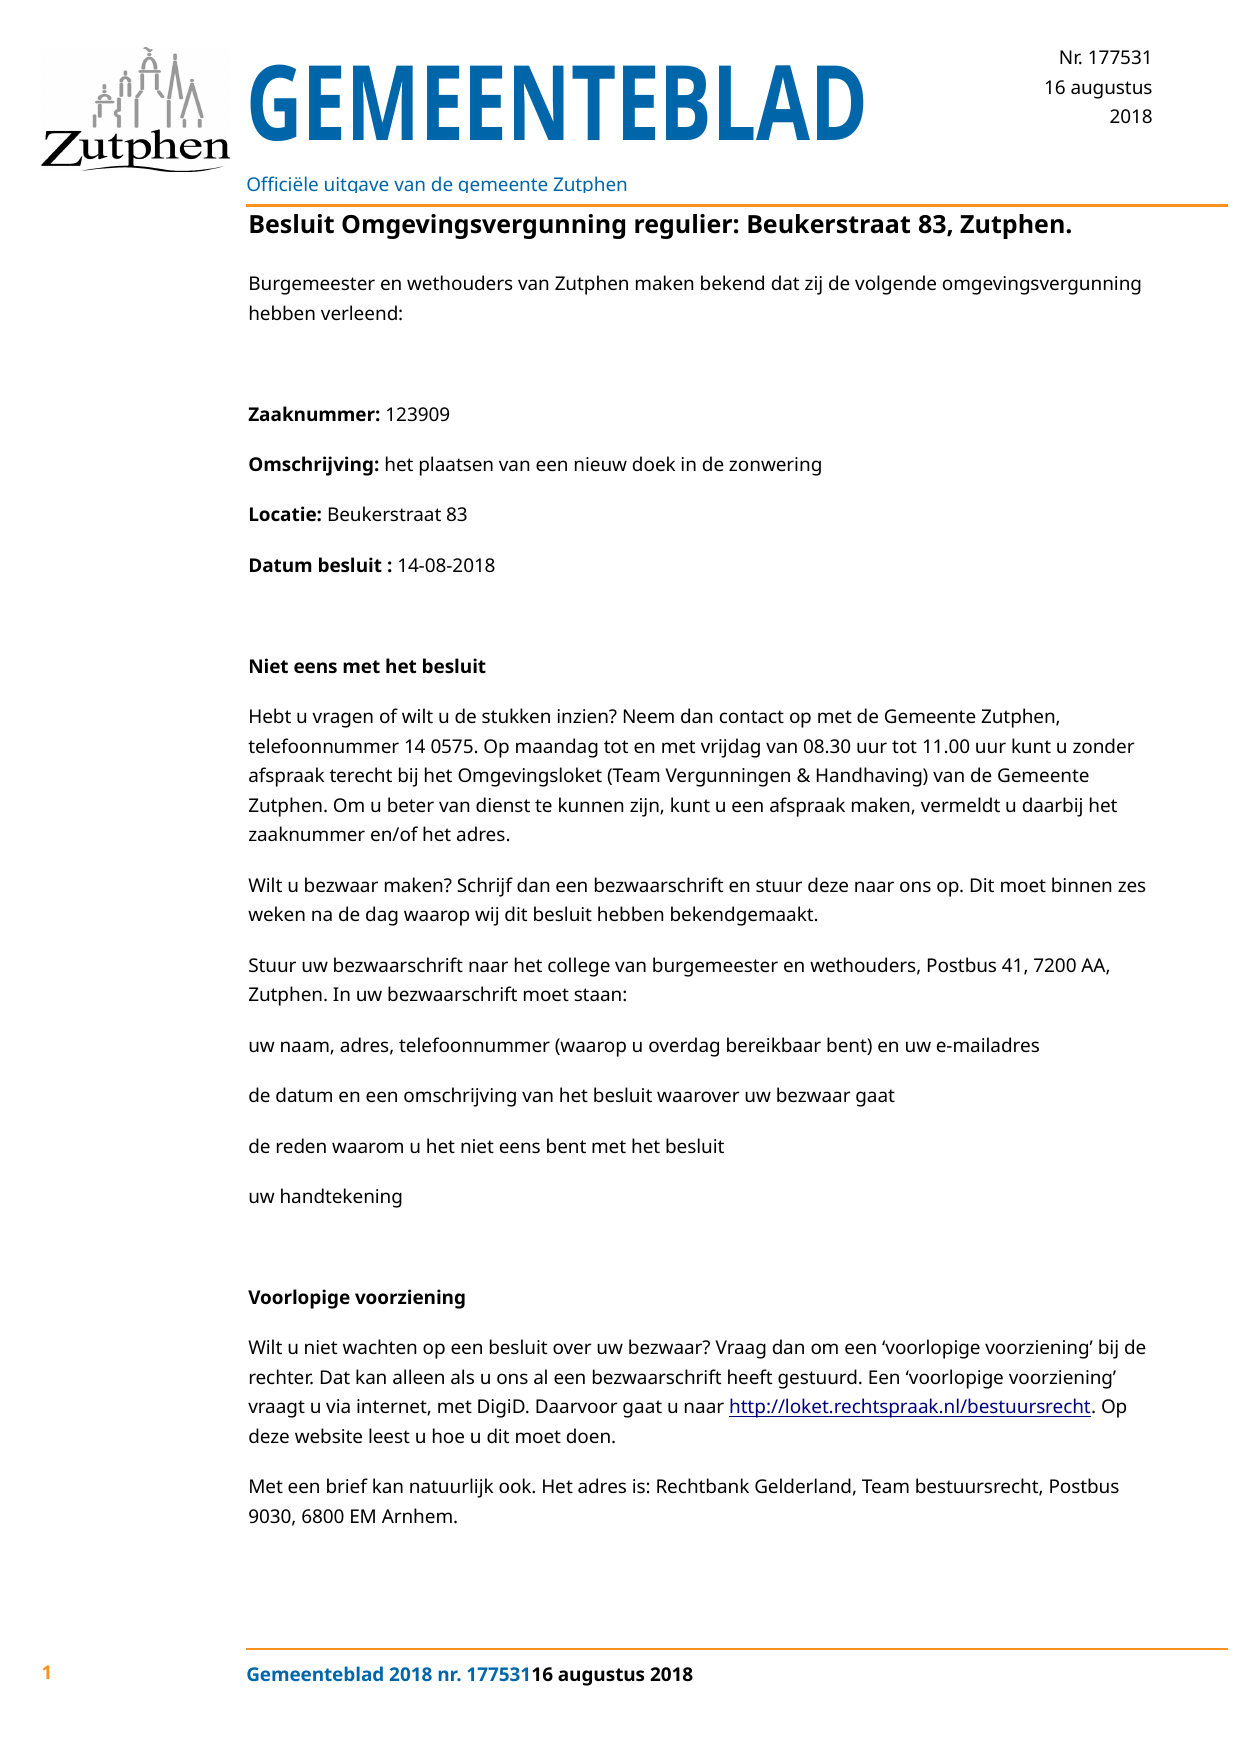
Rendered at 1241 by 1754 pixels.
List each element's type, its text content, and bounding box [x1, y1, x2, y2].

text Zaaknummer: 123909 [248, 401, 1152, 426]
text Besluit Omgevingsvergunning regulier: Beukerstraat 83, Zutphen. [248, 207, 1152, 241]
text Omschrijving: het plaatsen van een nieuw doek in de zonwering [248, 451, 1152, 477]
text Met een brief kan natuurlijk ook. Het adres is: Rechtbank Gelderland, Team bestuursrecht, Postbus 9030, 6800 EM Arnhem. [248, 1474, 1152, 1529]
text uw handtekening [248, 1183, 1152, 1209]
text de reden waarom u het niet eens bent met het besluit [248, 1133, 1152, 1158]
picture [41, 47, 231, 172]
text Datum besluit : 14-08-2018 [248, 552, 1152, 578]
text Stuur uw bezwaarschrift naar het college van burgemeester en wethouders, Postbus 41, 7200 AA, Zutphen. In uw bezwaarschrift moet staan: [248, 952, 1152, 1007]
text Wilt u niet wachten op een besluit over uw bezwaar? Vraag dan om een ‘voorlopige voorziening’ bij de rechter. Dat kan alleen als u ons al een bezwaarschrift heeft gestuurd. Een ‘voorlopige voorziening’ vraagt u via internet, met DigiD. Daarvoor gaat u naar http://loket.rechtspraak.nl/bestuursrecht. Op deze website leest u hoe u dit moet doen. [248, 1334, 1152, 1449]
text Wilt u bezwaar maken? Schrijf dan een bezwaarschrift en stuur deze naar ons op. Dit moet binnen zes weken na de dag waarop wij dit besluit hebben bekendgemaakt. [248, 872, 1152, 927]
text uw naam, adres, telefoonnummer (waarop u overdag bereikbaar bent) en uw e-mailadres [248, 1032, 1152, 1058]
text Burgemeester en wethouders van Zutphen maken bekend dat zij de volgende omgevingsvergunning hebben verleend: [248, 270, 1152, 326]
text Voorlopige voorziening [248, 1284, 1152, 1310]
text Locatie: Beukerstraat 83 [248, 502, 1152, 527]
text de datum en een omschrijving van het besluit waarover uw bezwaar gaat [248, 1082, 1152, 1108]
text Niet eens met het besluit [248, 653, 1152, 678]
text Hebt u vragen of wilt u de stukken inzien? Neem dan contact op met de Gemeente Zutphen, telefoonnummer 14 0575. Op maandag tot en met vrijdag van 08.30 uur tot 11.00 uur kunt u zonder afspraak terecht bij het Omgevingsloket (Team Vergunningen & Handhaving) van de Gemeente Zutphen. Om u beter van dienst te kunnen zijn, kunt u een afspraak maken, vermeldt u daarbij het zaaknummer en/of het adres. [248, 703, 1152, 847]
